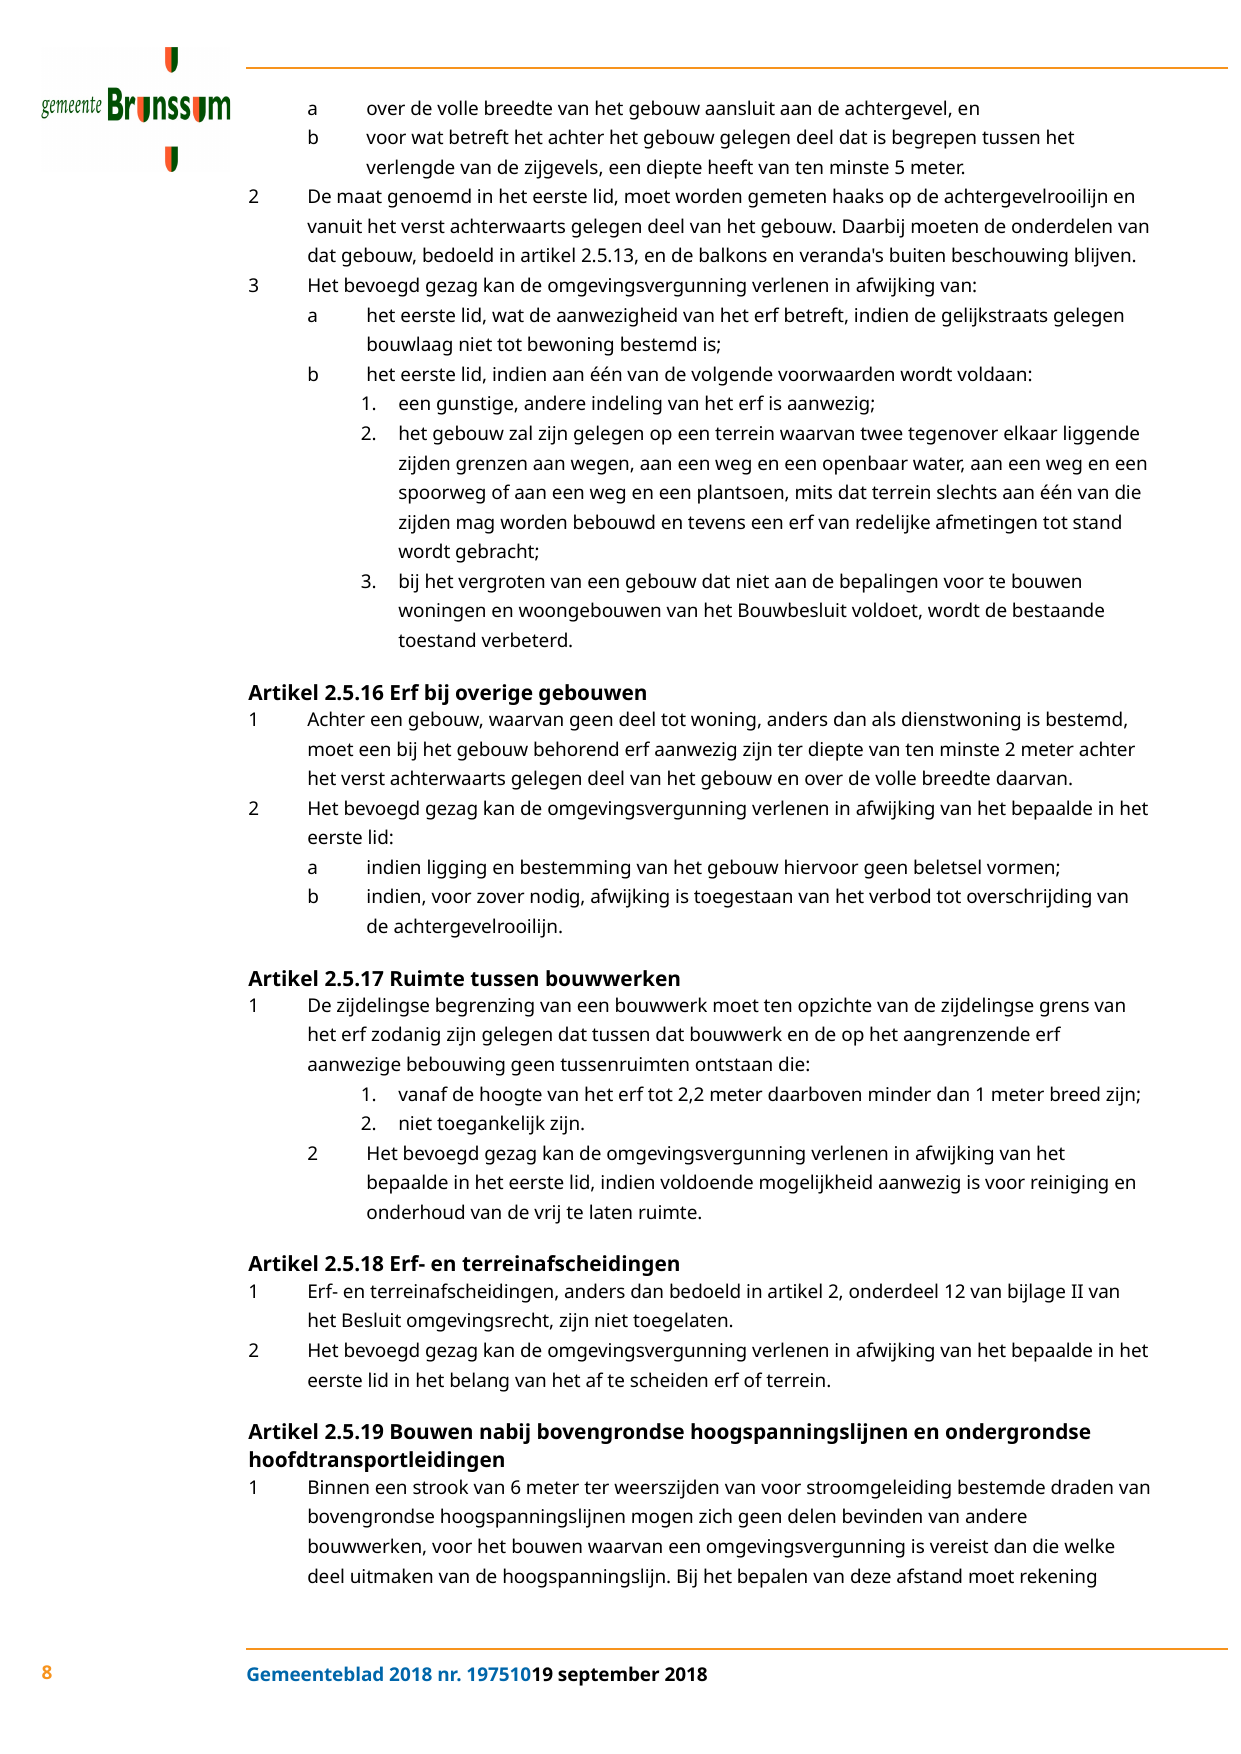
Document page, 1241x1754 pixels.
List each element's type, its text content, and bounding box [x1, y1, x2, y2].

list vanaf de hoogte van het erf tot 2,2 meter daarboven minder dan 1 meter breed zijn; [361, 1081, 1152, 1107]
list Achter een gebouw, waarvan geen deel tot woning, anders dan als dienstwoning is bestemd, moet een bij het gebouw behorend erf aanwezig zijn ter diepte van ten minste 2 meter achter het verst achterwaarts gelegen deel van het gebouw en over de volle breedte daarvan. [248, 706, 1152, 791]
list Het bevoegd gezag kan de omgevingsvergunning verlenen in afwijking van: [248, 272, 1152, 298]
list niet toegankelijk zijn. [361, 1110, 1152, 1136]
list De maat genoemd in het eerste lid, moet worden gemeten haaks op de achtergevelrooilijn en vanuit het verst achterwaarts gelegen deel van het gebouw. Daarbij moeten de onderdelen van dat gebouw, bedoeld in artikel 2.5.13, en de balkons en veranda's buiten beschouwing blijven. [248, 183, 1152, 268]
picture [41, 47, 231, 172]
list Het bevoegd gezag kan de omgevingsvergunning verlenen in afwijking van het bepaalde in het eerste lid, indien voldoende mogelijkheid aanwezig is voor reiniging en onderhoud van de vrij te laten ruimte. [307, 1140, 1152, 1225]
text Artikel 2.5.16 Erf bij overige gebouwen [248, 678, 1152, 706]
list een gunstige, andere indeling van het erf is aanwezig; [361, 391, 1152, 416]
text Artikel 2.5.17 Ruimte tussen bouwwerken [248, 964, 1152, 992]
list Het bevoegd gezag kan de omgevingsvergunning verlenen in afwijking van het bepaalde in het eerste lid: [248, 795, 1152, 850]
list het eerste lid, indien aan één van de volgende voorwaarden wordt voldaan: [307, 361, 1152, 387]
list het eerste lid, wat de aanwezigheid van het erf betreft, indien de gelijkstraats gelegen bouwlaag niet tot bewoning bestemd is; [307, 302, 1152, 357]
text Artikel 2.5.19 Bouwen nabij bovengrondse hoogspanningslijnen en ondergrondse hoofdtransportleidingen [248, 1417, 1152, 1474]
list voor wat betreft het achter het gebouw gelegen deel dat is begrepen tussen het verlengde van de zijgevels, een diepte heeft van ten minste 5 meter. [307, 124, 1152, 180]
list het gebouw zal zijn gelegen op een terrein waarvan twee tegenover elkaar liggende zijden grenzen aan wegen, aan een weg en een openbaar water, aan een weg en een spoorweg of aan een weg en een plantsoen, mits dat terrein slechts aan één van die zijden mag worden bebouwd en tevens een erf van redelijke afmetingen tot stand wordt gebracht; [361, 420, 1152, 564]
list indien, voor zover nodig, afwijking is toegestaan van het verbod tot overschrijding van de achtergevelrooilijn. [307, 884, 1152, 939]
list Binnen een strook van 6 meter ter weerszijden van voor stroomgeleiding bestemde draden van bovengrondse hoogspanningslijnen mogen zich geen delen bevinden van andere bouwwerken, voor het bouwen waarvan een omgevingsvergunning is vereist dan die welke deel uitmaken van de hoogspanningslijn. Bij het bepalen van deze afstand moet rekening [248, 1474, 1152, 1588]
text Artikel 2.5.18 Erf- en terreinafscheidingen [248, 1249, 1152, 1278]
list indien ligging en bestemming van het gebouw hiervoor geen beletsel vormen; [307, 854, 1152, 880]
list Erf- en terreinafscheidingen, anders dan bedoeld in artikel 2, onderdeel 12 van bijlage II van het Besluit omgevingsrecht, zijn niet toegelaten. [248, 1278, 1152, 1333]
list Het bevoegd gezag kan de omgevingsvergunning verlenen in afwijking van het bepaalde in het eerste lid in het belang van het af te scheiden erf of terrein. [248, 1337, 1152, 1392]
list over de volle breedte van het gebouw aansluit aan de achtergevel, en [307, 95, 1152, 121]
list De zijdelingse begrenzing van een bouwwerk moet ten opzichte van de zijdelingse grens van het erf zodanig zijn gelegen dat tussen dat bouwwerk en de op het aangrenzende erf aanwezige bebouwing geen tussenruimten ontstaan die: [248, 992, 1152, 1077]
list bij het vergroten van een gebouw dat niet aan de bepalingen voor te bouwen woningen en woongebouwen van het Bouwbesluit voldoet, wordt de bestaande toestand verbeterd. [361, 568, 1152, 653]
